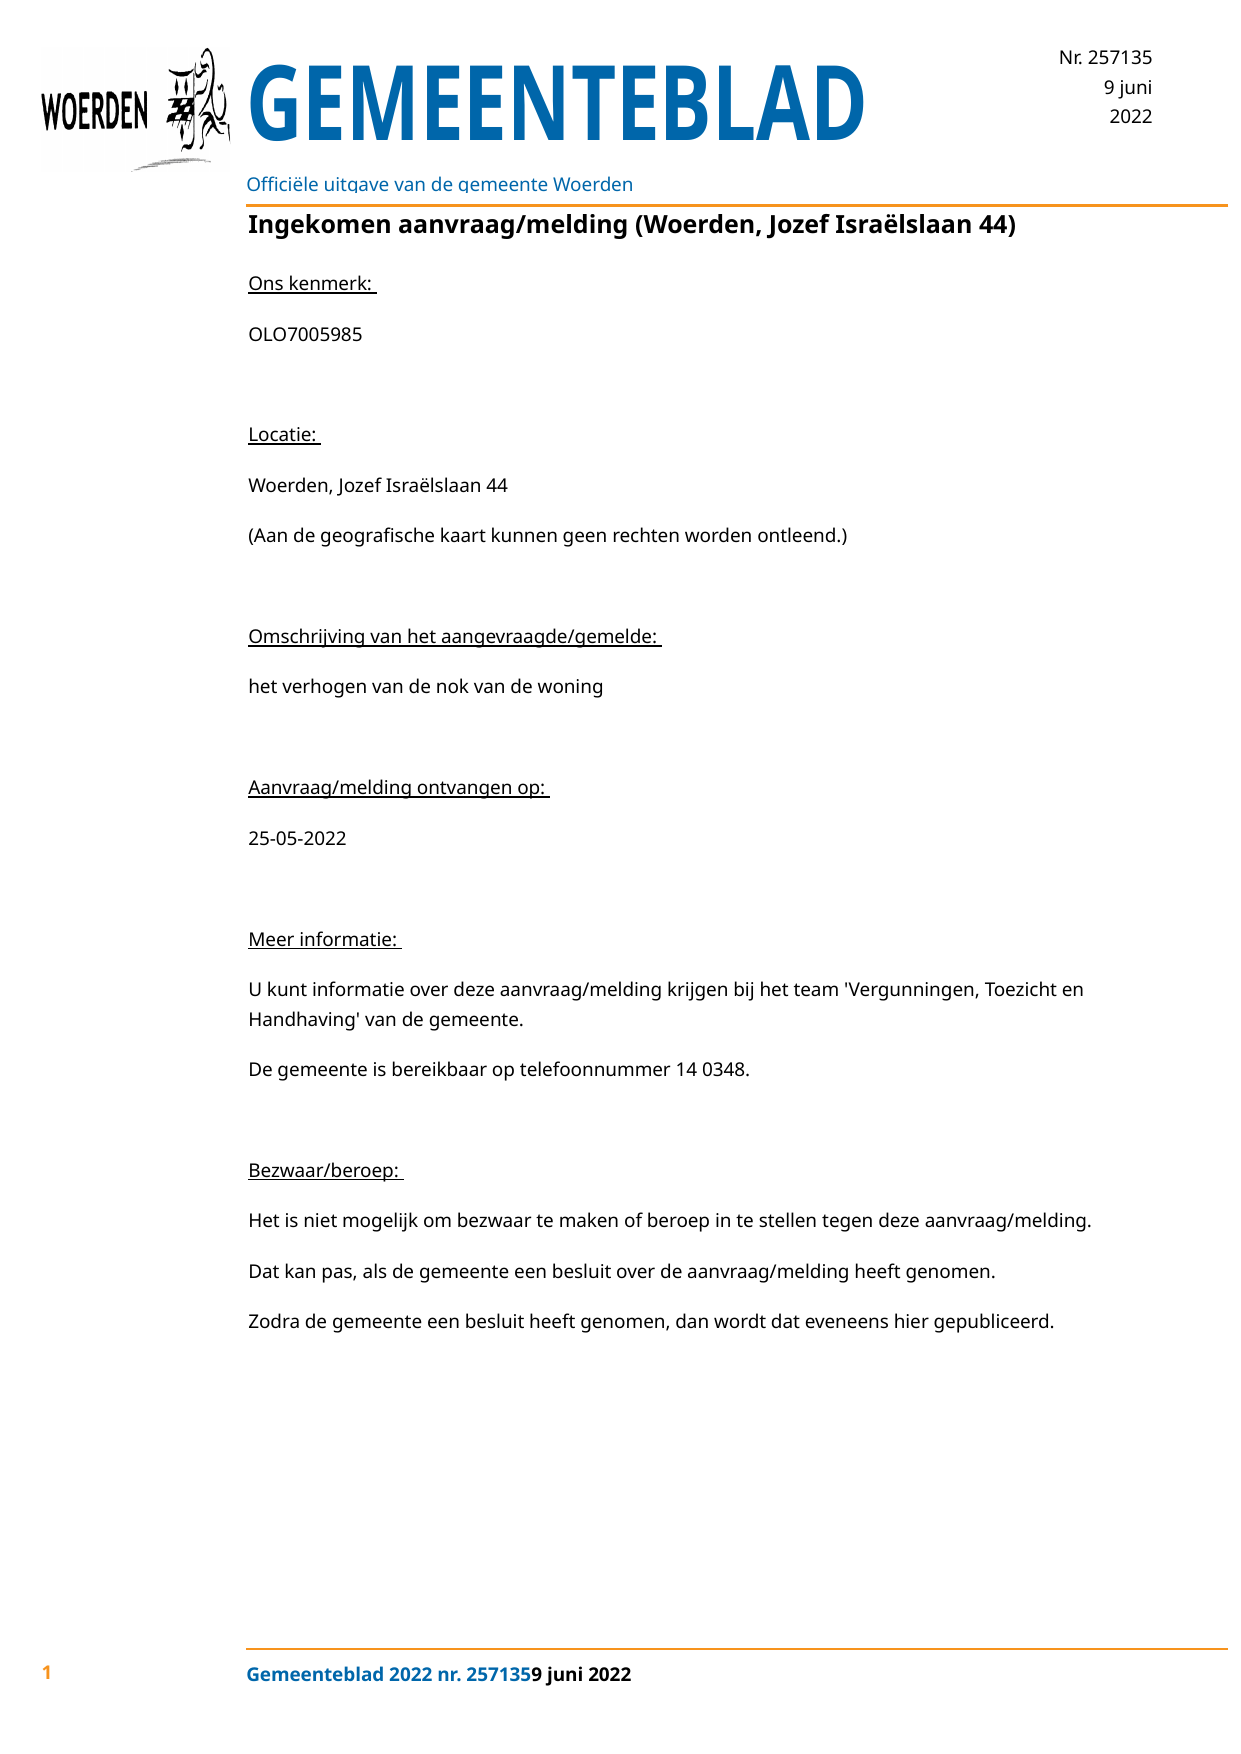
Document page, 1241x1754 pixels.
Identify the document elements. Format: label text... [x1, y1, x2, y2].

text De gemeente is bereikbaar op telefoonnummer 14 0348. [248, 1056, 1152, 1082]
text Ingekomen aanvraag/melding (Woerden, Jozef Israëlslaan 44) [248, 207, 1152, 241]
text Locatie: [248, 422, 1152, 447]
text OLO7005985 [248, 321, 1152, 346]
text Ons kenmerk: [248, 270, 1152, 296]
text (Aan de geografische kaart kunnen geen rechten worden ontleend.) [248, 522, 1152, 548]
text het verhogen van de nok van de woning [248, 674, 1152, 699]
text Dat kan pas, als de gemeente een besluit over de aanvraag/melding heeft genomen. [248, 1258, 1152, 1283]
text Aanvraag/melding ontvangen op: [248, 774, 1152, 800]
text Meer informatie: [248, 926, 1152, 951]
text U kunt informatie over deze aanvraag/melding krijgen bij het team 'Vergunningen, Toezicht en Handhaving' van de gemeente. [248, 976, 1152, 1031]
text Omschrijving van het aangevraagde/gemelde: [248, 623, 1152, 649]
text 25-05-2022 [248, 825, 1152, 851]
text Zodra de gemeente een besluit heeft genomen, dan wordt dat eveneens hier gepubliceerd. [248, 1308, 1152, 1334]
picture [41, 47, 231, 172]
text Bezwaar/beroep: [248, 1157, 1152, 1183]
text Woerden, Jozef Israëlslaan 44 [248, 472, 1152, 498]
text Het is niet mogelijk om bezwaar te maken of beroep in te stellen tegen deze aanvraag/melding. [248, 1207, 1152, 1233]
